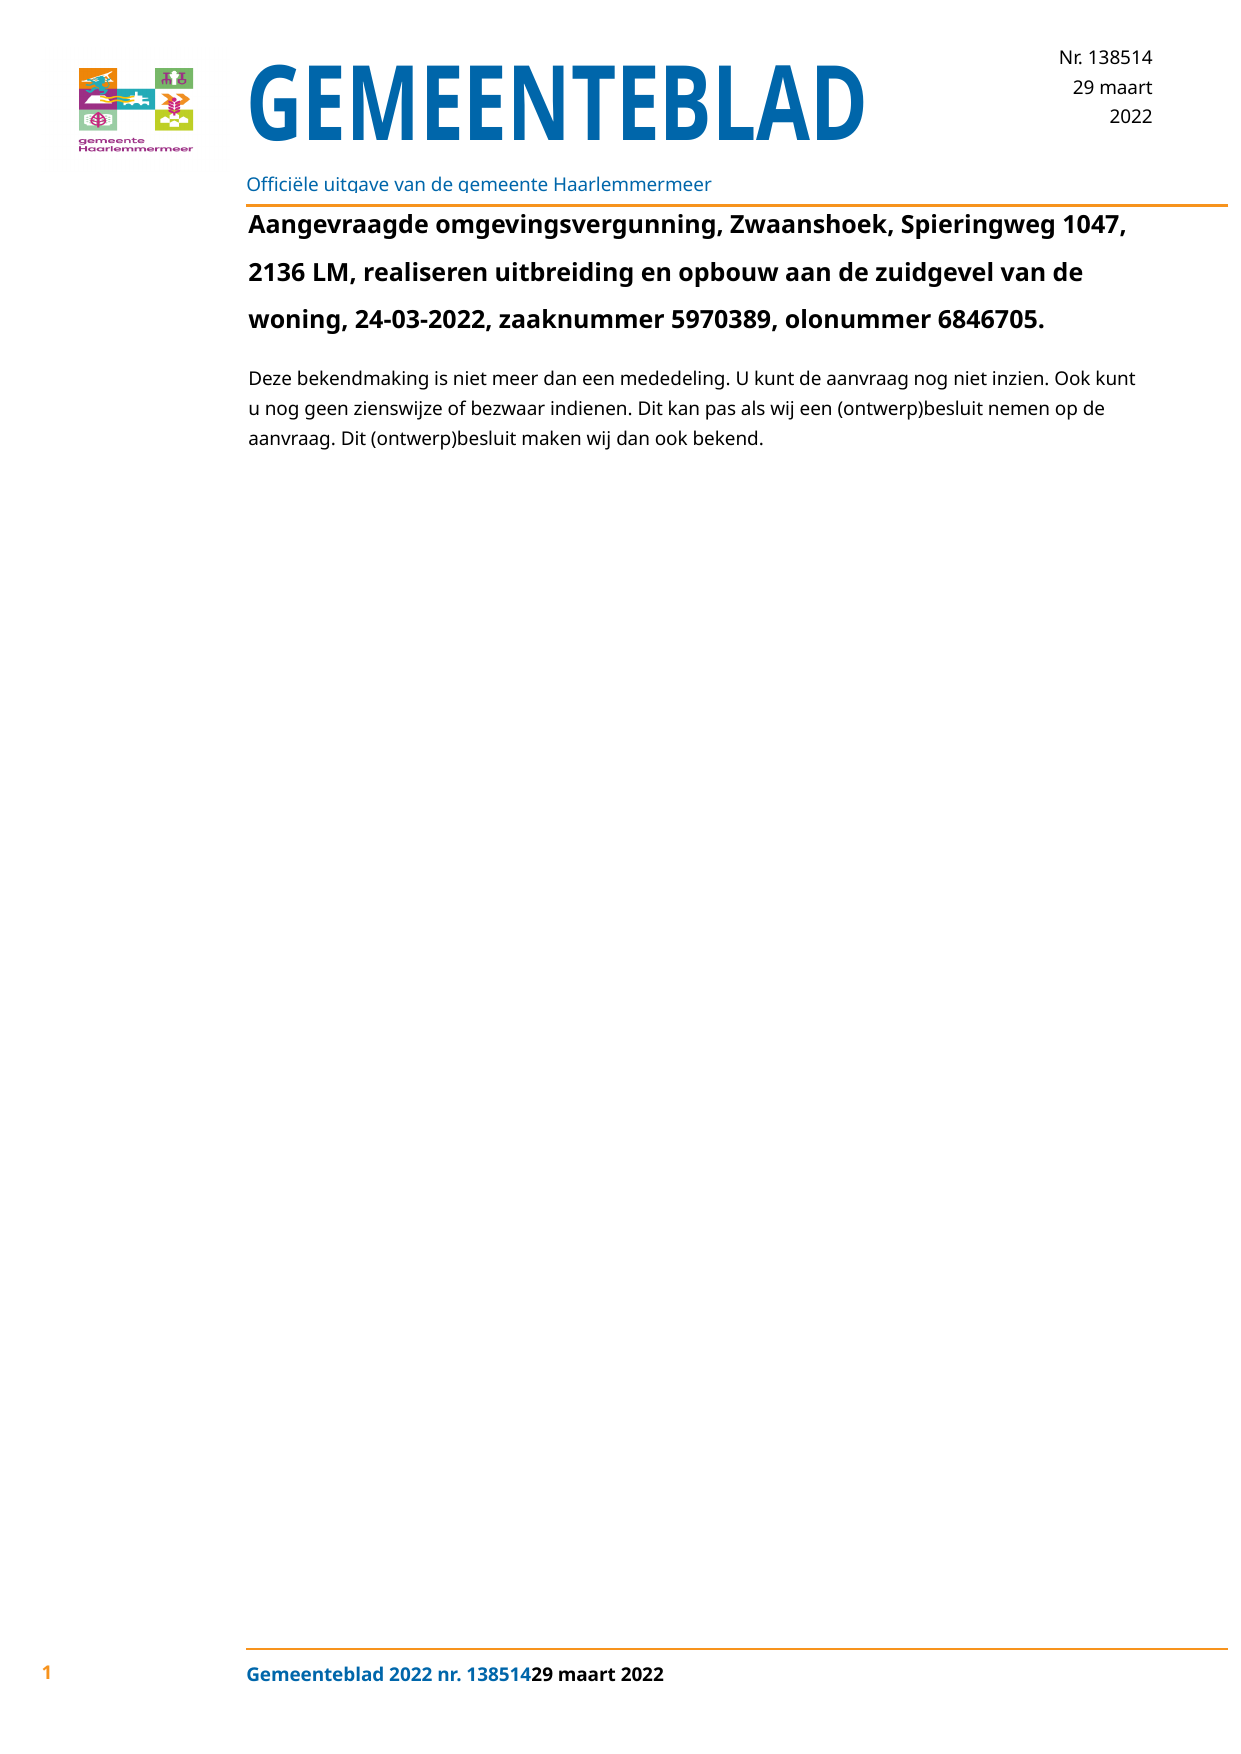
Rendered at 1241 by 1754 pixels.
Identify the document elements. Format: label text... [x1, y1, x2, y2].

text Deze bekendmaking is niet meer dan een mededeling. U kunt de aanvraag nog niet inzien. Ook kunt u nog geen zienswijze of bezwaar indienen. Dit kan pas als wij een (ontwerp)besluit nemen op de aanvraag. Dit (ontwerp)besluit maken wij dan ook bekend. [248, 366, 1152, 450]
text Aangevraagde omgevingsvergunning, Zwaanshoek, Spieringweg 1047, 2136 LM, realiseren uitbreiding en opbouw aan de zuidgevel van de woning, 24-03-2022, zaaknummer 5970389, olonummer 6846705. [248, 207, 1152, 336]
picture [41, 47, 231, 172]
